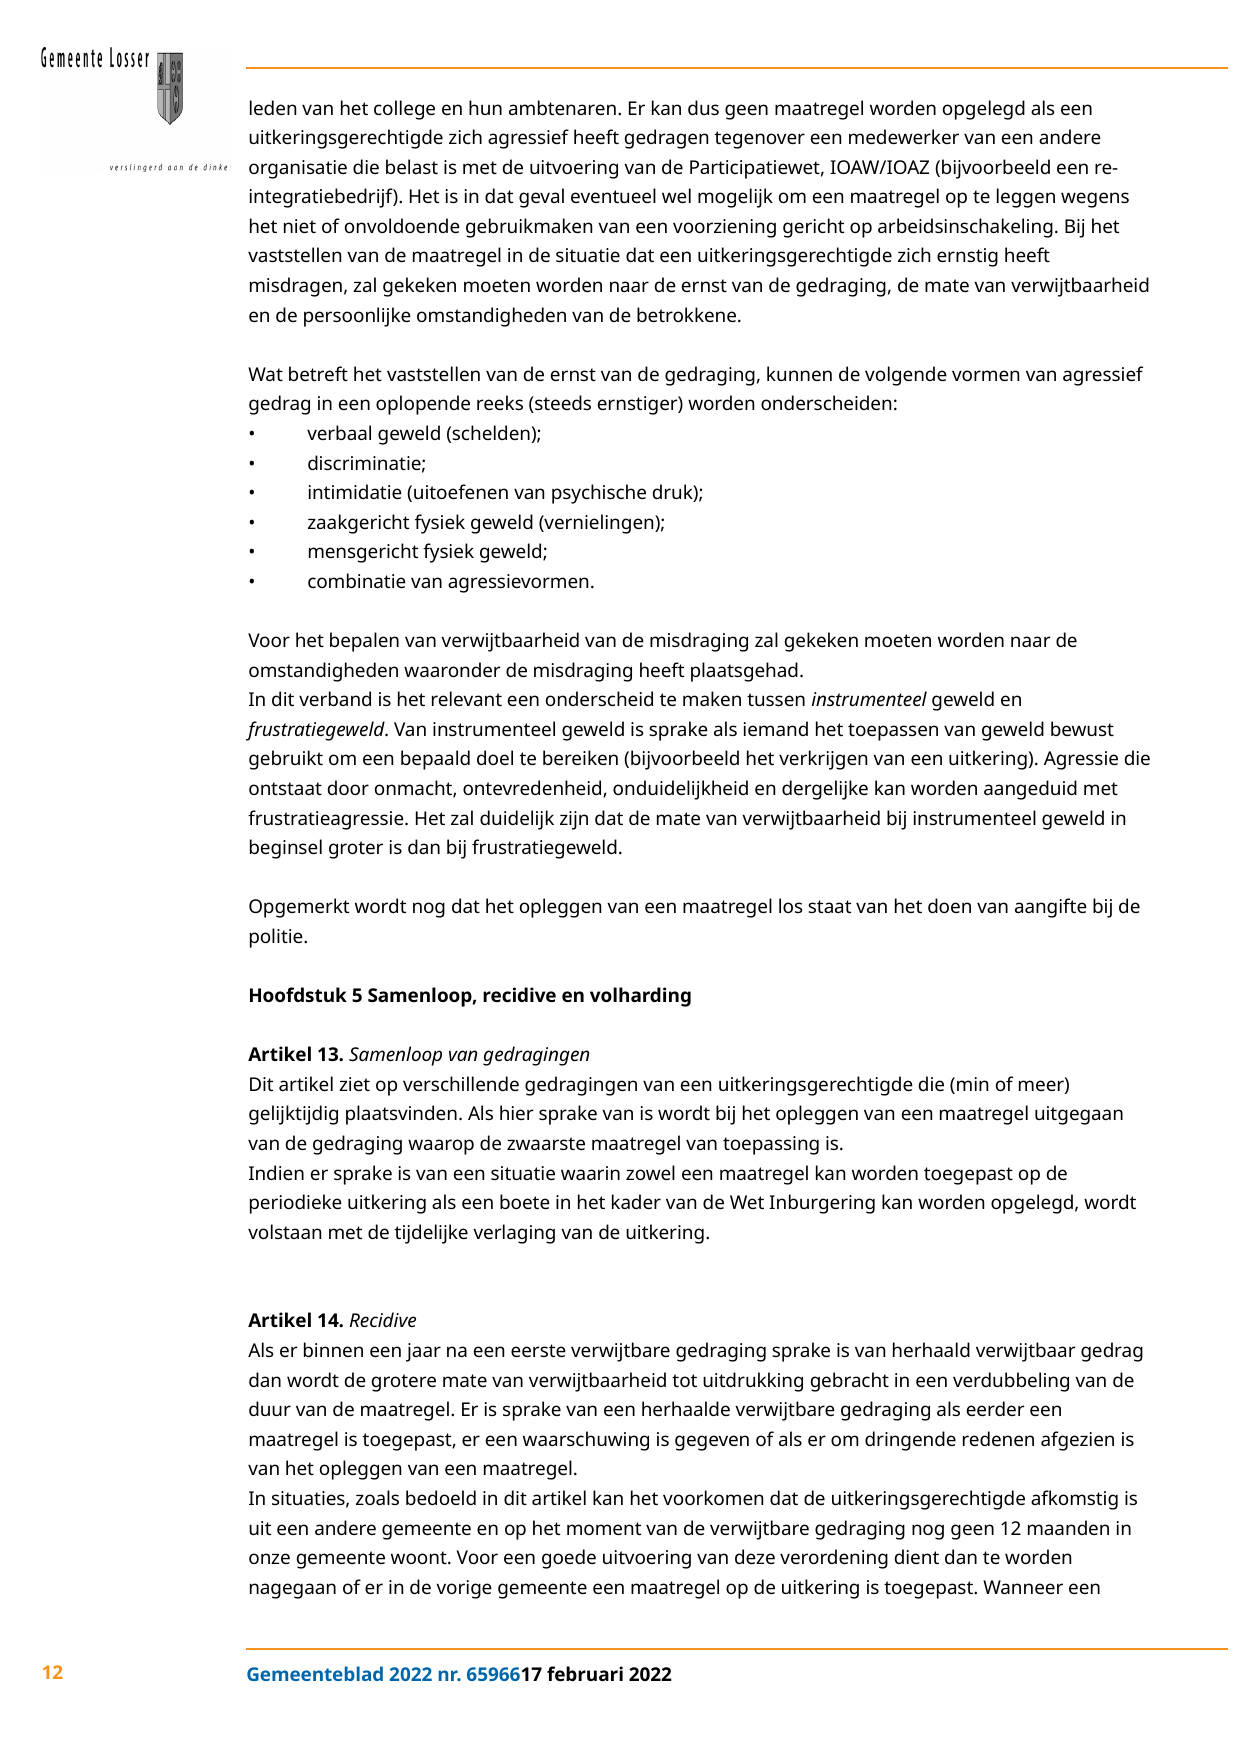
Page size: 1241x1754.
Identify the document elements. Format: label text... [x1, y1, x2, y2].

text Hoofdstuk 5 Samenloop, recidive en volharding [248, 982, 1152, 1008]
text Opgemerkt wordt nog dat het opleggen van een maatregel los staat van het doen van aangifte bij de politie. [248, 893, 1152, 949]
list combinatie van agressievormen. [248, 568, 1152, 594]
picture [41, 47, 231, 172]
list intimidatie (uitoefenen van psychische druk); [248, 479, 1152, 505]
text Artikel 14. Recidive [248, 1308, 1152, 1333]
list zaakgericht fysiek geweld (vernielingen); [248, 509, 1152, 535]
text leden van het college en hun ambtenaren. Er kan dus geen maatregel worden opgelegd als een uitkeringsgerechtigde zich agressief heeft gedragen tegenover een medewerker van een andere organisatie die belast is met de uitvoering van de Participatiewet, IOAW/IOAZ (bijvoorbeeld een re-integratiebedrijf). Het is in dat geval eventueel wel mogelijk om een maatregel op te leggen wegens het niet of onvoldoende gebruikmaken van een voorziening gericht op arbeidsinschakeling. Bij het vaststellen van de maatregel in de situatie dat een uitkeringsgerechtigde zich ernstig heeft misdragen, zal gekeken moeten worden naar de ernst van de gedraging, de mate van verwijtbaarheid en de persoonlijke omstandigheden van de betrokkene. [248, 95, 1152, 328]
text Dit artikel ziet op verschillende gedragingen van een uitkeringsgerechtigde die (min of meer) gelijktijdig plaatsvinden. Als hier sprake van is wordt bij het opleggen van een maatregel uitgegaan van de gedraging waarop de zwaarste maatregel van toepassing is. [248, 1071, 1152, 1156]
text In situaties, zoals bedoeld in dit artikel kan het voorkomen dat de uitkeringsgerechtigde afkomstig is uit een andere gemeente en op het moment van de verwijtbare gedraging nog geen 12 maanden in onze gemeente woont. Voor een goede uitvoering van deze verordening dient dan te worden nagegaan of er in de vorige gemeente een maatregel op de uitkering is toegepast. Wanneer een [248, 1485, 1152, 1600]
text Als er binnen een jaar na een eerste verwijtbare gedraging sprake is van herhaald verwijtbaar gedrag dan wordt de grotere mate van verwijtbaarheid tot uitdrukking gebracht in een verdubbeling van de duur van de maatregel. Er is sprake van een herhaalde verwijtbare gedraging als eerder een maatregel is toegepast, er een waarschuwing is gegeven of als er om dringende redenen afgezien is van het opleggen van een maatregel. [248, 1337, 1152, 1481]
text Artikel 13. Samenloop van gedragingen [248, 1041, 1152, 1067]
text Voor het bepalen van verwijtbaarheid van de misdraging zal gekeken moeten worden naar de omstandigheden waaronder de misdraging heeft plaatsgehad. [248, 627, 1152, 683]
text In dit verband is het relevant een onderscheid te maken tussen instrumenteel geweld en frustratiegeweld. Van instrumenteel geweld is sprake als iemand het toepassen van geweld bewust gebruikt om een bepaald doel te bereiken (bijvoorbeeld het verkrijgen van een uitkering). Agressie die ontstaat door onmacht, ontevredenheid, onduidelijkheid en dergelijke kan worden aangeduid met frustratieagressie. Het zal duidelijk zijn dat de mate van verwijtbaarheid bij instrumenteel geweld in beginsel groter is dan bij frustratiegeweld. [248, 686, 1152, 860]
list mensgericht fysiek geweld; [248, 538, 1152, 564]
list verbaal geweld (schelden); [248, 420, 1152, 446]
list discriminatie; [248, 450, 1152, 476]
text Wat betreft het vaststellen van de ernst van de gedraging, kunnen de volgende vormen van agressief gedrag in een oplopende reeks (steeds ernstiger) worden onderscheiden: [248, 361, 1152, 416]
text Indien er sprake is van een situatie waarin zowel een maatregel kan worden toegepast op de periodieke uitkering als een boete in het kader van de Wet Inburgering kan worden opgelegd, wordt volstaan met de tijdelijke verlaging van de uitkering. [248, 1160, 1152, 1245]
